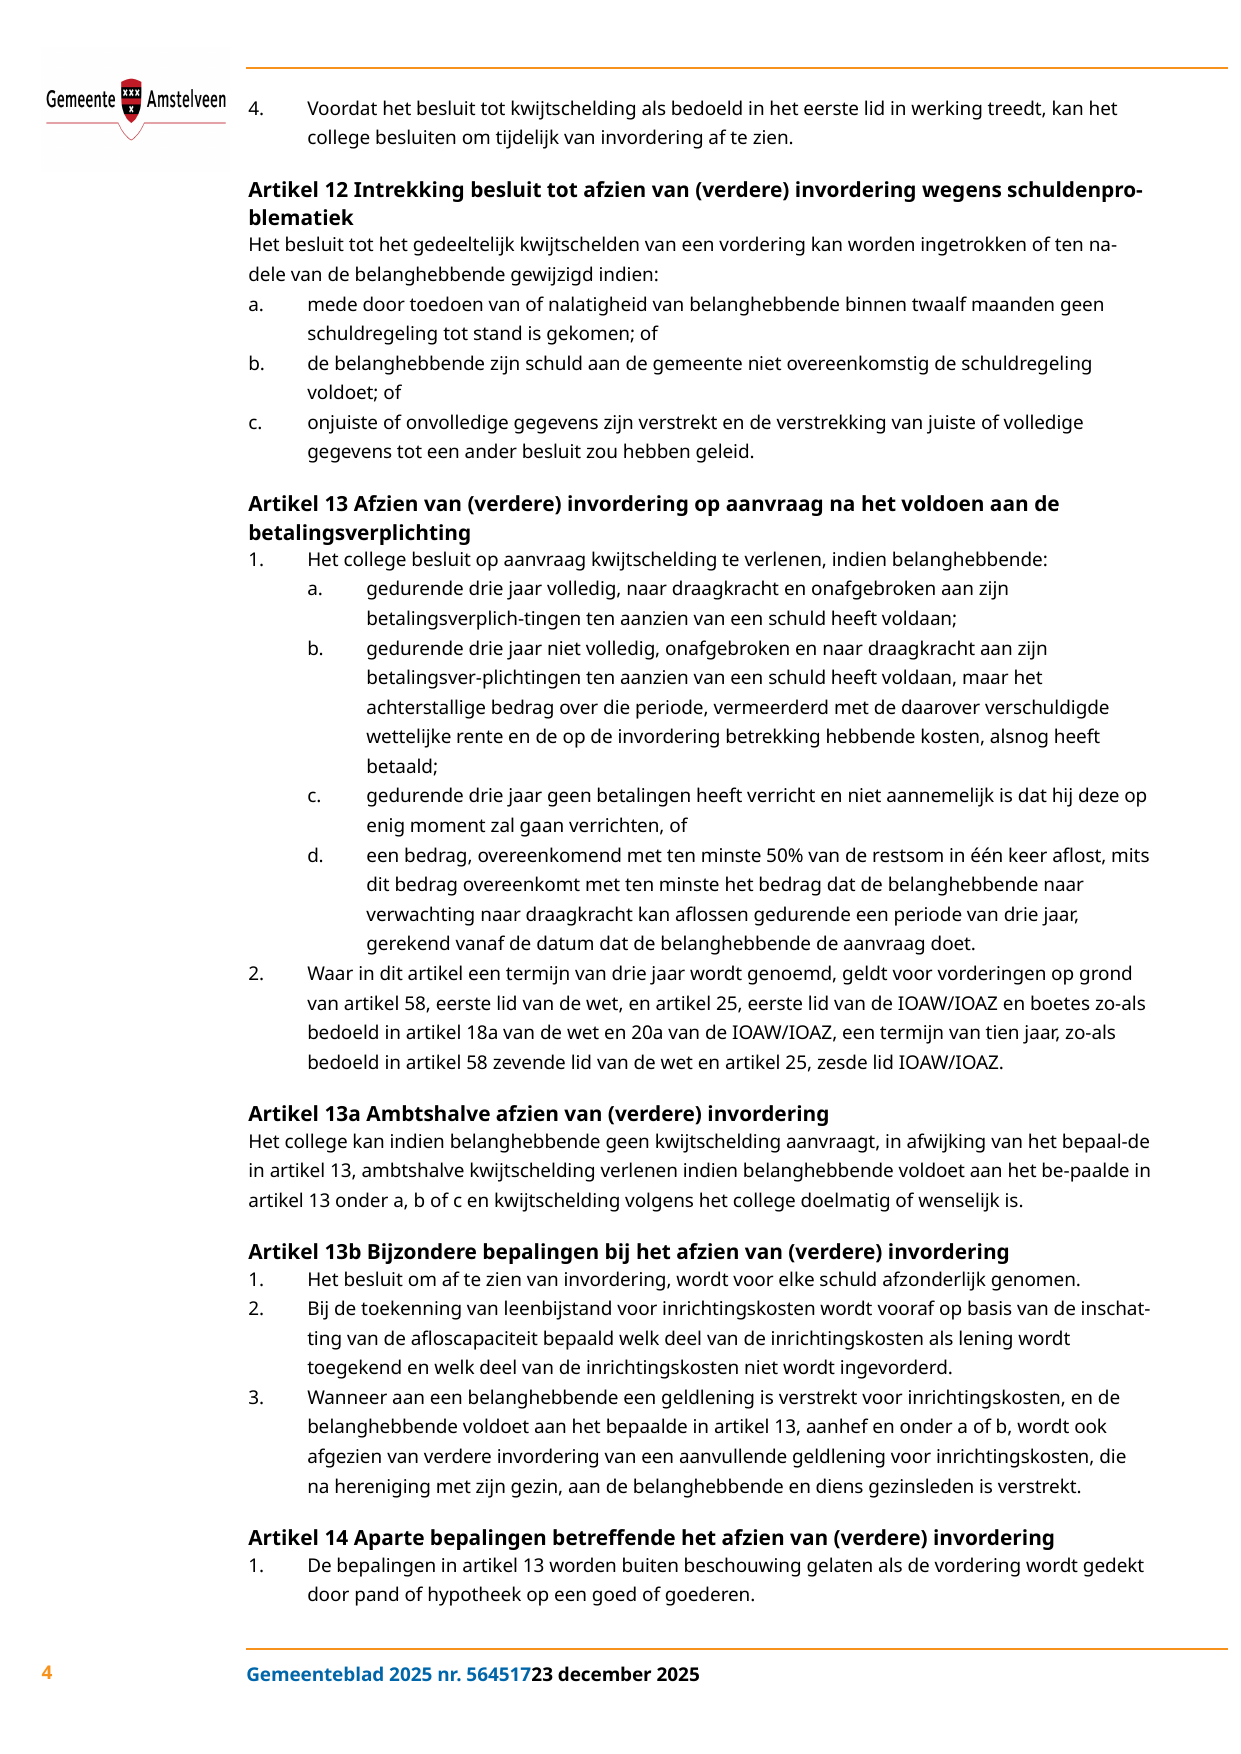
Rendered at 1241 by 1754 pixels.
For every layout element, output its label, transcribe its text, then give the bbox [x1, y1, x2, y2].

text Artikel 12 Intrekking besluit tot afzien van (verdere) invordering wegens schuldenpro-blematiek [248, 175, 1152, 232]
text Artikel 13 Afzien van (verdere) invordering op aanvraag na het voldoen aan de betalingsverplichting [248, 489, 1152, 546]
list Het besluit om af te zien van invordering, wordt voor elke schuld afzonderlijk genomen. [248, 1266, 1152, 1292]
list Voordat het besluit tot kwijtschelding als bedoeld in het eerste lid in werking treedt, kan het college besluiten om tijdelijk van invordering af te zien. [248, 95, 1152, 150]
picture [41, 47, 231, 172]
list Wanneer aan een belanghebbende een geldlening is verstrekt voor inrichtingskosten, en de belanghebbende voldoet aan het bepaalde in artikel 13, aanhef en onder a of b, wordt ook afgezien van verdere invordering van een aanvullende geldlening voor inrichtingskosten, die na hereniging met zijn gezin, aan de belanghebbende en diens gezinsleden is verstrekt. [248, 1384, 1152, 1499]
list mede door toedoen van of nalatigheid van belanghebbende binnen twaalf maanden geen schuldregeling tot stand is gekomen; of [248, 291, 1152, 346]
text Het college kan indien belanghebbende geen kwijtschelding aanvraagt, in afwijking van het bepaal-de in artikel 13, ambtshalve kwijtschelding verlenen indien belanghebbende voldoet aan het be-paalde in artikel 13 onder a, b of c en kwijtschelding volgens het college doelmatig of wenselijk is. [248, 1128, 1152, 1213]
list een bedrag, overeenkomend met ten minste 50% van de restsom in één keer aflost, mits dit bedrag overeenkomt met ten minste het bedrag dat de belanghebbende naar verwachting naar draagkracht kan aflossen gedurende een periode van drie jaar, gerekend vanaf de datum dat de belanghebbende de aanvraag doet. [307, 842, 1152, 956]
list gedurende drie jaar niet volledig, onafgebroken en naar draagkracht aan zijn betalingsver-plichtingen ten aanzien van een schuld heeft voldaan, maar het achterstallige bedrag over die periode, vermeerderd met de daarover verschuldigde wettelijke rente en de op de invordering betrekking hebbende kosten, alsnog heeft betaald; [307, 635, 1152, 779]
text Artikel 14 Aparte bepalingen betreffende het afzien van (verdere) invordering [248, 1523, 1152, 1552]
list De bepalingen in artikel 13 worden buiten beschouwing gelaten als de vordering wordt gedekt door pand of hypotheek op een goed of goederen. [248, 1552, 1152, 1607]
list Bij de toekenning van leenbijstand voor inrichtingskosten wordt vooraf op basis van de inschat-ting van de afloscapaciteit bepaald welk deel van de inrichtingskosten als lening wordt toegekend en welk deel van de inrichtingskosten niet wordt ingevorderd. [248, 1295, 1152, 1380]
text Artikel 13b Bijzondere bepalingen bij het afzien van (verdere) invordering [248, 1237, 1152, 1266]
list onjuiste of onvolledige gegevens zijn verstrekt en de verstrekking van juiste of volledige gegevens tot een ander besluit zou hebben geleid. [248, 409, 1152, 464]
list gedurende drie jaar volledig, naar draagkracht en onafgebroken aan zijn betalingsverplich-tingen ten aanzien van een schuld heeft voldaan; [307, 576, 1152, 631]
text Artikel 13a Ambtshalve afzien van (verdere) invordering [248, 1099, 1152, 1128]
list de belanghebbende zijn schuld aan de gemeente niet overeenkomstig de schuldregeling voldoet; of [248, 350, 1152, 405]
list gedurende drie jaar geen betalingen heeft verricht en niet aannemelijk is dat hij deze op enig moment zal gaan verrichten, of [307, 783, 1152, 838]
text Het besluit tot het gedeeltelijk kwijtschelden van een vordering kan worden ingetrokken of ten na-dele van de belanghebbende gewijzigd indien: [248, 232, 1152, 287]
list Het college besluit op aanvraag kwijtschelding te verlenen, indien belanghebbende: [248, 546, 1152, 572]
list Waar in dit artikel een termijn van drie jaar wordt genoemd, geldt voor vorderingen op grond van artikel 58, eerste lid van de wet, en artikel 25, eerste lid van de IOAW/IOAZ en boetes zo-als bedoeld in artikel 18a van de wet en 20a van de IOAW/IOAZ, een termijn van tien jaar, zo-als bedoeld in artikel 58 zevende lid van de wet en artikel 25, zesde lid IOAW/IOAZ. [248, 960, 1152, 1075]
